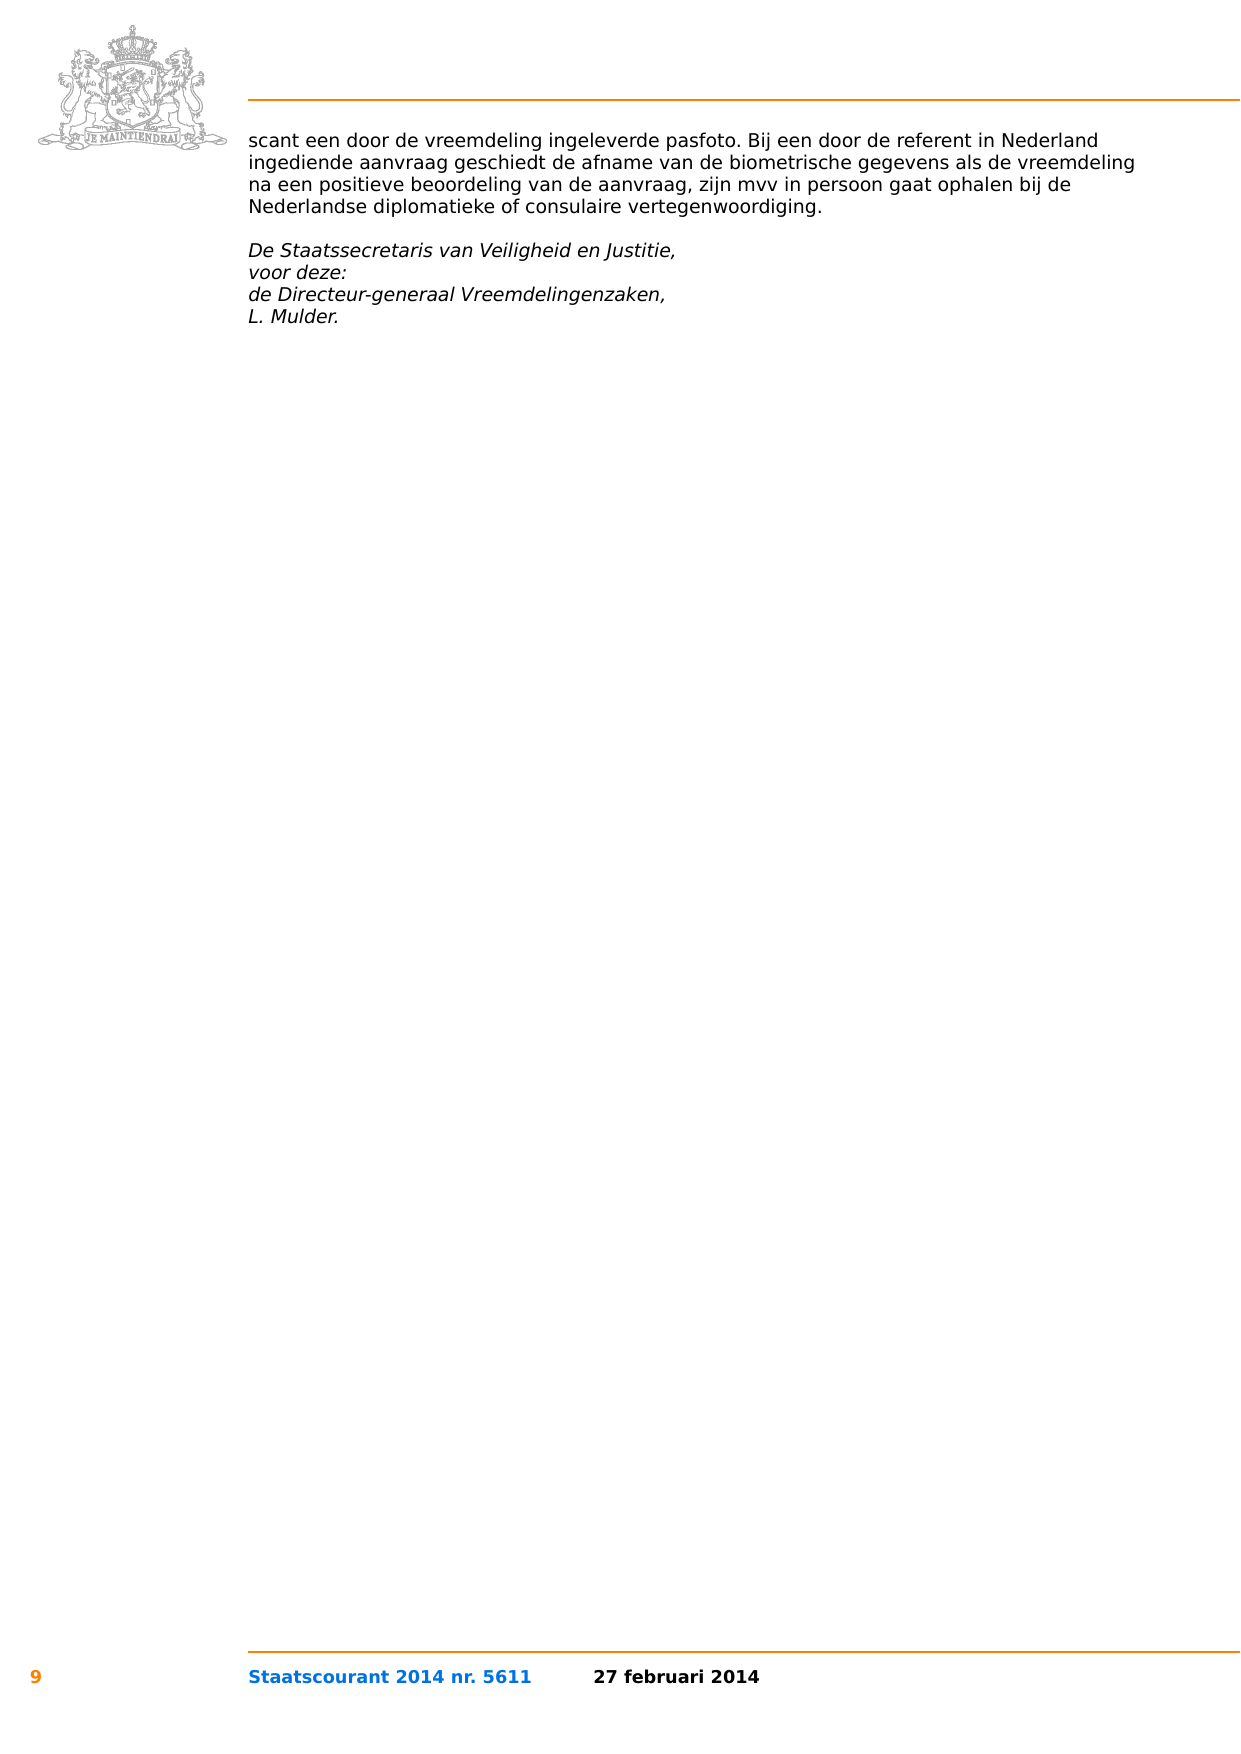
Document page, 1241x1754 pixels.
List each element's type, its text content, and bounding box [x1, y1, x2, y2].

text scant een door de vreemdeling ingeleverde pasfoto. Bij een door de referent in Nederland ingediende aanvraag geschiedt de afname van de biometrische gegevens als de vreemdeling na een positieve beoordeling van de aanvraag, zijn mvv in persoon gaat ophalen bij de Nederlandse diplomatieke of consulaire vertegenwoordiging. [248, 130, 1163, 218]
picture [38, 25, 227, 150]
text De Staatssecretaris van Veiligheid en Justitie, voor deze: de Directeur-generaal Vreemdelingenzaken, L. Mulder. [248, 240, 1163, 328]
